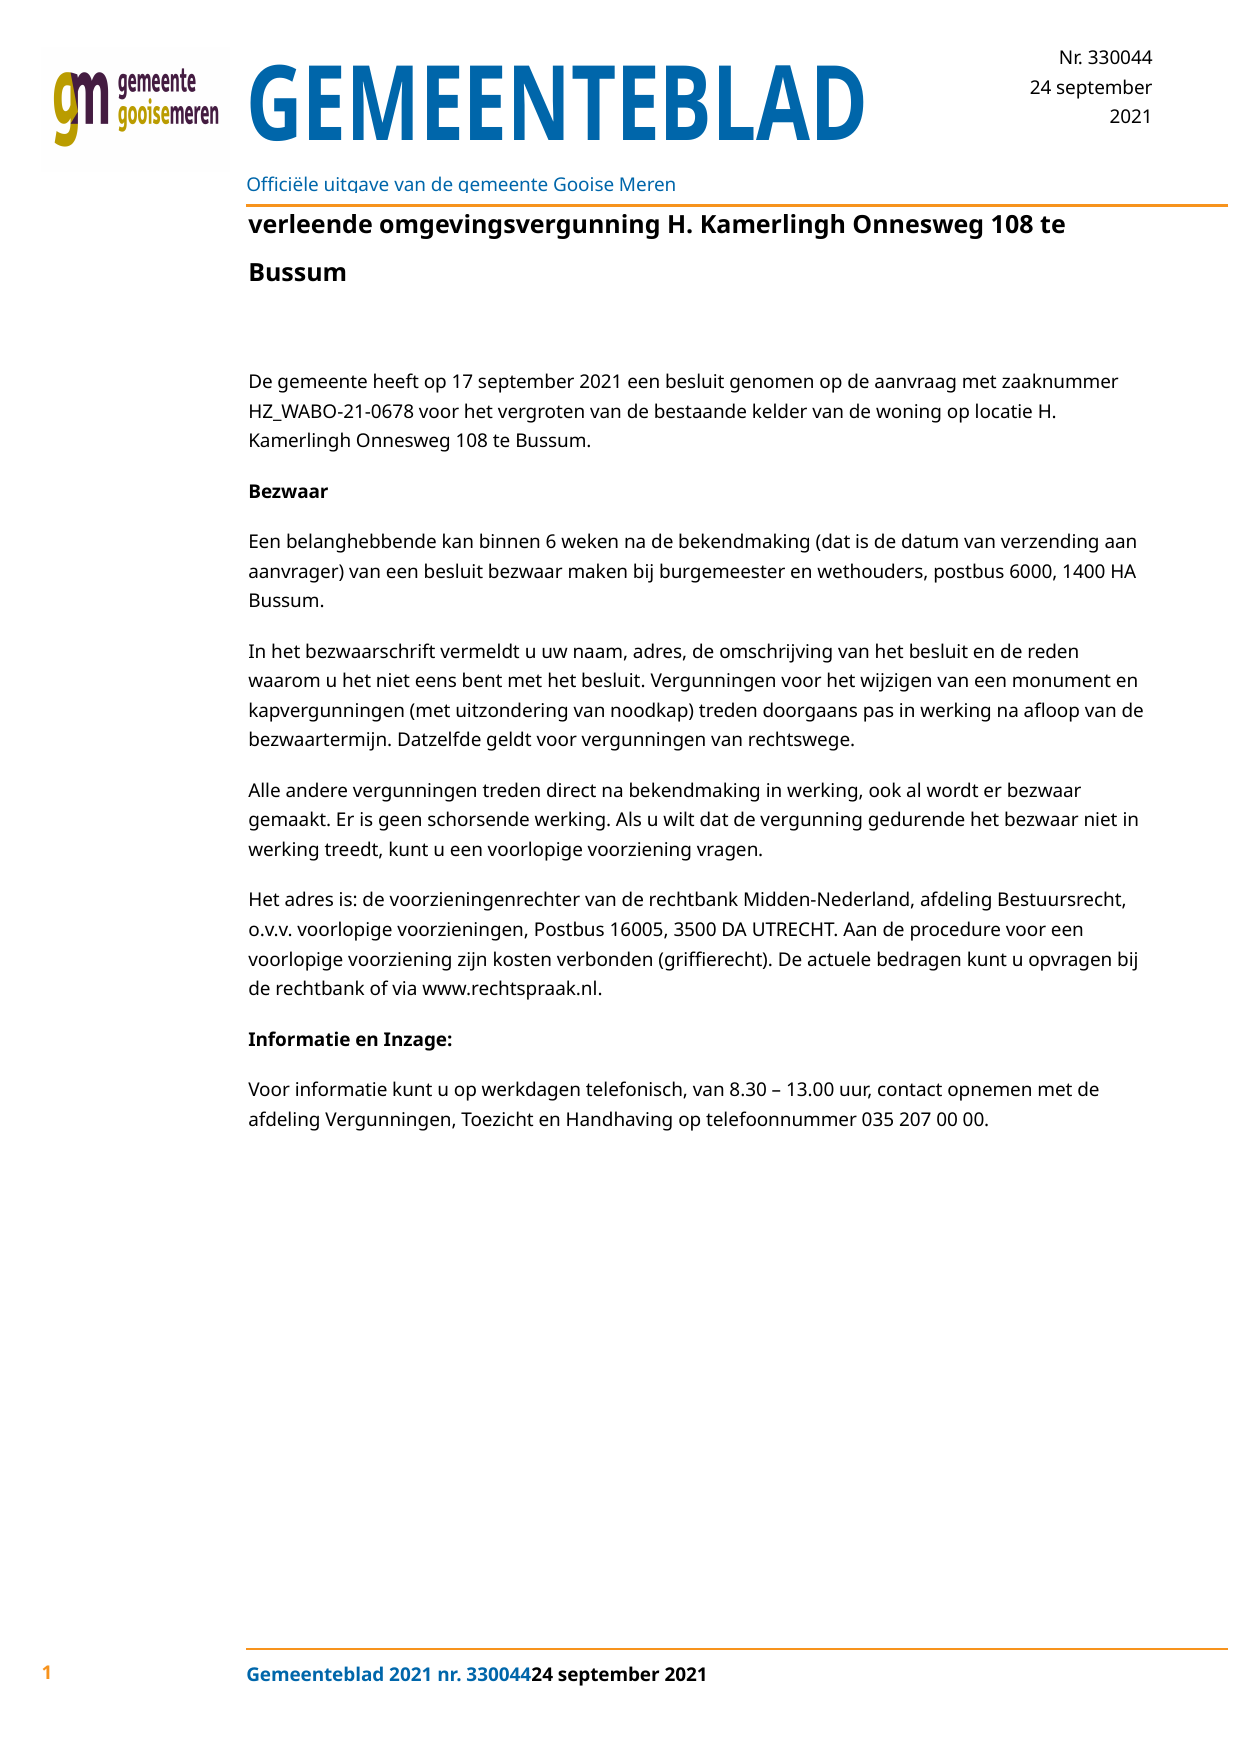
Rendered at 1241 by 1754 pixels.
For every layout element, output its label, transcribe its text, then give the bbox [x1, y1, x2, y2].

text Het adres is: de voorzieningenrechter van de rechtbank Midden-Nederland, afdeling Bestuursrecht, o.v.v. voorlopige voorzieningen, Postbus 16005, 3500 DA UTRECHT. Aan de procedure voor een voorlopige voorziening zijn kosten verbonden (griffierecht). De actuele bedragen kunt u opvragen bij de rechtbank of via www.rechtspraak.nl. [248, 887, 1152, 1001]
text verleende omgevingsvergunning H. Kamerlingh Onnesweg 108 te Bussum [248, 207, 1152, 288]
text In het bezwaarschrift vermeldt u uw naam, adres, de omschrijving van het besluit en de reden waarom u het niet eens bent met het besluit. Vergunningen voor het wijzigen van een monument en kapvergunningen (met uitzondering van noodkap) treden doorgaans pas in werking na afloop van de bezwaartermijn. Datzelfde geldt voor vergunningen van rechtswege. [248, 638, 1152, 752]
text Voor informatie kunt u op werkdagen telefonisch, van 8.30 – 13.00 uur, contact opnemen met de afdeling Vergunningen, Toezicht en Handhaving op telefoonnummer 035 207 00 00. [248, 1076, 1152, 1132]
text Een belanghebbende kan binnen 6 weken na de bekendmaking (dat is de datum van verzending aan aanvrager) van een besluit bezwaar maken bij burgemeester en wethouders, postbus 6000, 1400 HA Bussum. [248, 528, 1152, 613]
text De gemeente heeft op 17 september 2021 een besluit genomen op de aanvraag met zaaknummer HZ_WABO-21-0678 voor het vergroten van de bestaande kelder van de woning op locatie H. Kamerlingh Onnesweg 108 te Bussum. [248, 368, 1152, 453]
text Bezwaar [248, 478, 1152, 504]
picture [41, 47, 231, 172]
text Informatie en Inzage: [248, 1026, 1152, 1052]
text Alle andere vergunningen treden direct na bekendmaking in werking, ook al wordt er bezwaar gemaakt. Er is geen schorsende werking. Als u wilt dat de vergunning gedurende het bezwaar niet in werking treedt, kunt u een voorlopige voorziening vragen. [248, 777, 1152, 862]
